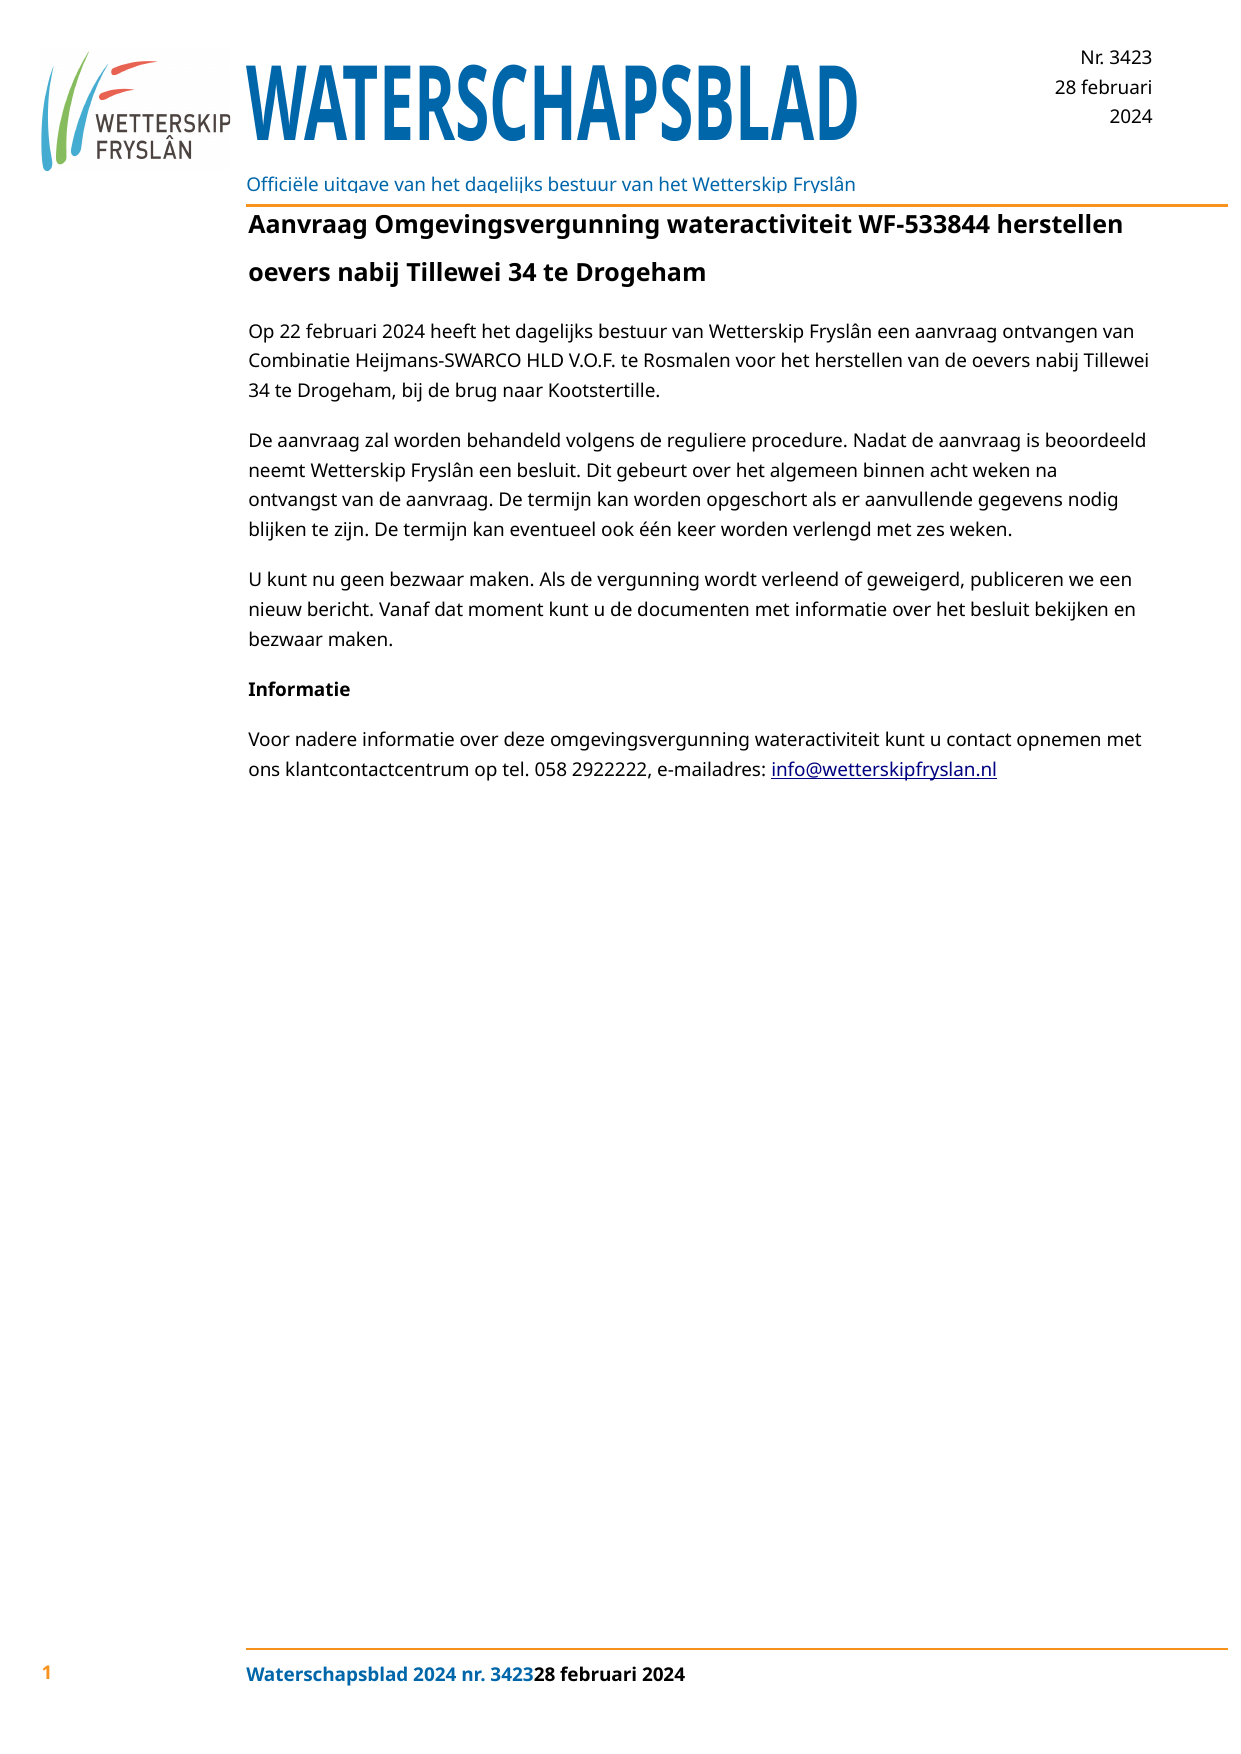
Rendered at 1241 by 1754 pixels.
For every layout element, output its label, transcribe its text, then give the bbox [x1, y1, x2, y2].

text U kunt nu geen bezwaar maken. Als de vergunning wordt verleend of geweigerd, publiceren we een nieuw bericht. Vanaf dat moment kunt u de documenten met informatie over het besluit bekijken en bezwaar maken. [248, 567, 1152, 652]
text Informatie [248, 676, 1152, 702]
text De aanvraag zal worden behandeld volgens de reguliere procedure. Nadat de aanvraag is beoordeeld neemt Wetterskip Fryslân een besluit. Dit gebeurt over het algemeen binnen acht weken na ontvangst van de aanvraag. De termijn kan worden opgeschort als er aanvullende gegevens nodig blijken te zijn. De termijn kan eventueel ook één keer worden verlengd met zes weken. [248, 427, 1152, 542]
picture [41, 47, 231, 172]
text Aanvraag Omgevingsvergunning wateractiviteit WF-533844 herstellen oevers nabij Tillewei 34 te Drogeham [248, 207, 1152, 288]
text Op 22 februari 2024 heeft het dagelijks bestuur van Wetterskip Fryslân een aanvraag ontvangen van Combinatie Heijmans-SWARCO HLD V.O.F. te Rosmalen voor het herstellen van de oevers nabij Tillewei 34 te Drogeham, bij de brug naar Kootstertille. [248, 318, 1152, 403]
text Voor nadere informatie over deze omgevingsvergunning wateractiviteit kunt u contact opnemen met ons klantcontactcentrum op tel. 058 2922222, e-mailadres: info@wetterskipfryslan.nl [248, 727, 1152, 782]
